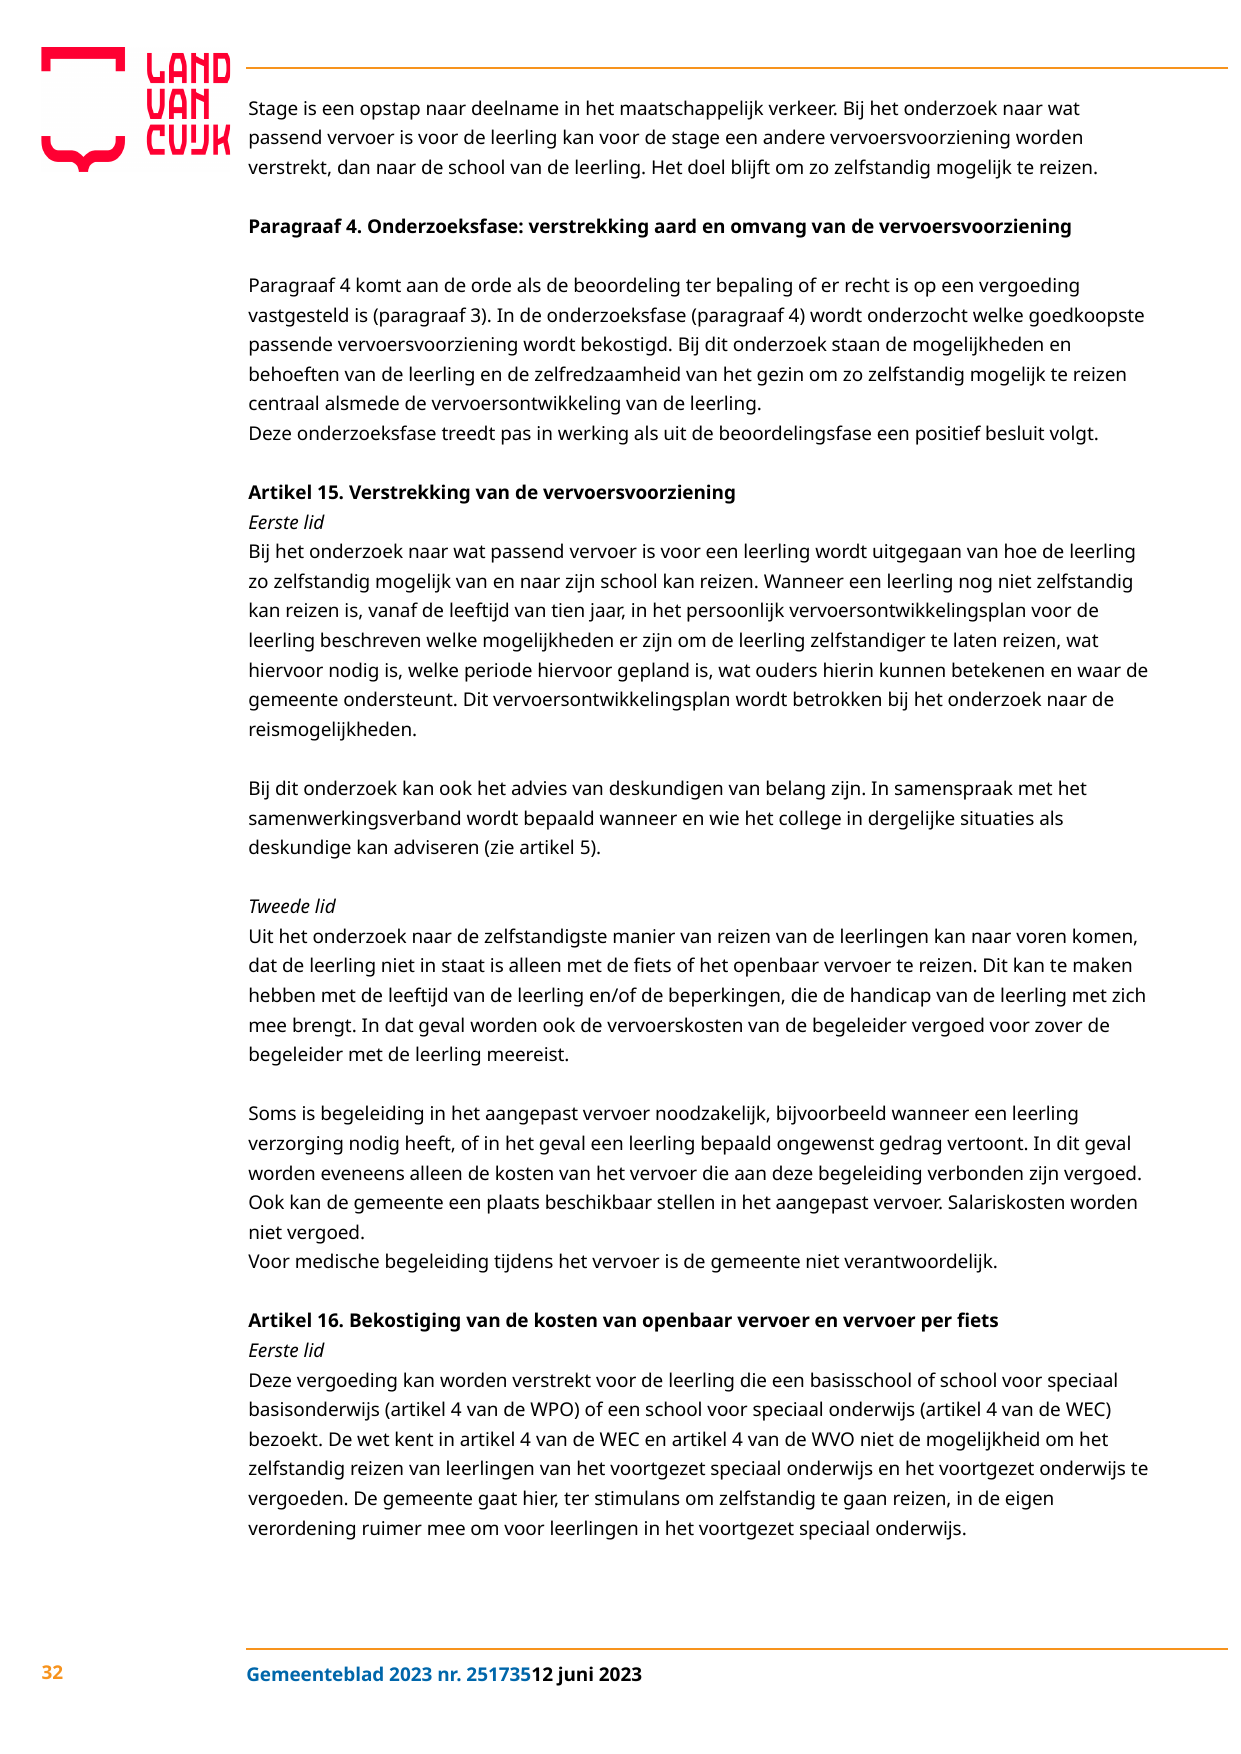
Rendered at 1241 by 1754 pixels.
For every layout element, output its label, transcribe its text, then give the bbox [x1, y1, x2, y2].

picture [41, 47, 231, 172]
text Artikel 15. Verstrekking van de vervoersvoorziening [248, 479, 1152, 505]
text Voor medische begeleiding tijdens het vervoer is de gemeente niet verantwoordelijk. [248, 1248, 1152, 1274]
text Artikel 16. Bekostiging van de kosten van openbaar vervoer en vervoer per fiets [248, 1308, 1152, 1333]
text Eerste lid [248, 509, 1152, 535]
text Deze onderzoeksfase treedt pas in werking als uit de beoordelingsfase een positief besluit volgt. [248, 420, 1152, 446]
text Uit het onderzoek naar de zelfstandigste manier van reizen van de leerlingen kan naar voren komen, dat de leerling niet in staat is alleen met de fiets of het openbaar vervoer te reizen. Dit kan te maken hebben met de leeftijd van de leerling en/of de beperkingen, die de handicap van de leerling met zich mee brengt. In dat geval worden ook de vervoerskosten van de begeleider vergoed voor zover de begeleider met de leerling meereist. [248, 923, 1152, 1067]
text Deze vergoeding kan worden verstrekt voor de leerling die een basisschool of school voor speciaal basisonderwijs (artikel 4 van de WPO) of een school voor speciaal onderwijs (artikel 4 van de WEC) bezoekt. De wet kent in artikel 4 van de WEC en artikel 4 van de WVO niet de mogelijkheid om het zelfstandig reizen van leerlingen van het voortgezet speciaal onderwijs en het voortgezet onderwijs te vergoeden. De gemeente gaat hier, ter stimulans om zelfstandig te gaan reizen, in de eigen verordening ruimer mee om voor leerlingen in het voortgezet speciaal onderwijs. [248, 1367, 1152, 1541]
text Soms is begeleiding in het aangepast vervoer noodzakelijk, bijvoorbeeld wanneer een leerling verzorging nodig heeft, of in het geval een leerling bepaald ongewenst gedrag vertoont. In dit geval worden eveneens alleen de kosten van het vervoer die aan deze begeleiding verbonden zijn vergoed. Ook kan de gemeente een plaats beschikbaar stellen in het aangepast vervoer. Salariskosten worden niet vergoed. [248, 1101, 1152, 1245]
text Eerste lid [248, 1337, 1152, 1363]
text Paragraaf 4 komt aan de orde als de beoordeling ter bepaling of er recht is op een vergoeding vastgesteld is (paragraaf 3). In de onderzoeksfase (paragraaf 4) wordt onderzocht welke goedkoopste passende vervoersvoorziening wordt bekostigd. Bij dit onderzoek staan de mogelijkheden en behoeften van de leerling en de zelfredzaamheid van het gezin om zo zelfstandig mogelijk te reizen centraal alsmede de vervoersontwikkeling van de leerling. [248, 272, 1152, 416]
text Tweede lid [248, 893, 1152, 919]
text Bij het onderzoek naar wat passend vervoer is voor een leerling wordt uitgegaan van hoe de leerling zo zelfstandig mogelijk van en naar zijn school kan reizen. Wanneer een leerling nog niet zelfstandig kan reizen is, vanaf de leeftijd van tien jaar, in het persoonlijk vervoersontwikkelingsplan voor de leerling beschreven welke mogelijkheden er zijn om de leerling zelfstandiger te laten reizen, wat hiervoor nodig is, welke periode hiervoor gepland is, wat ouders hierin kunnen betekenen en waar de gemeente ondersteunt. Dit vervoersontwikkelingsplan wordt betrokken bij het onderzoek naar de reismogelijkheden. [248, 538, 1152, 742]
text Paragraaf 4. Onderzoeksfase: verstrekking aard en omvang van de vervoersvoorziening [248, 213, 1152, 239]
text Stage is een opstap naar deelname in het maatschappelijk verkeer. Bij het onderzoek naar wat passend vervoer is voor de leerling kan voor de stage een andere vervoersvoorziening worden verstrekt, dan naar de school van de leerling. Het doel blijft om zo zelfstandig mogelijk te reizen. [248, 95, 1152, 180]
text Bij dit onderzoek kan ook het advies van deskundigen van belang zijn. In samenspraak met het samenwerkingsverband wordt bepaald wanneer en wie het college in dergelijke situaties als deskundige kan adviseren (zie artikel 5). [248, 775, 1152, 860]
